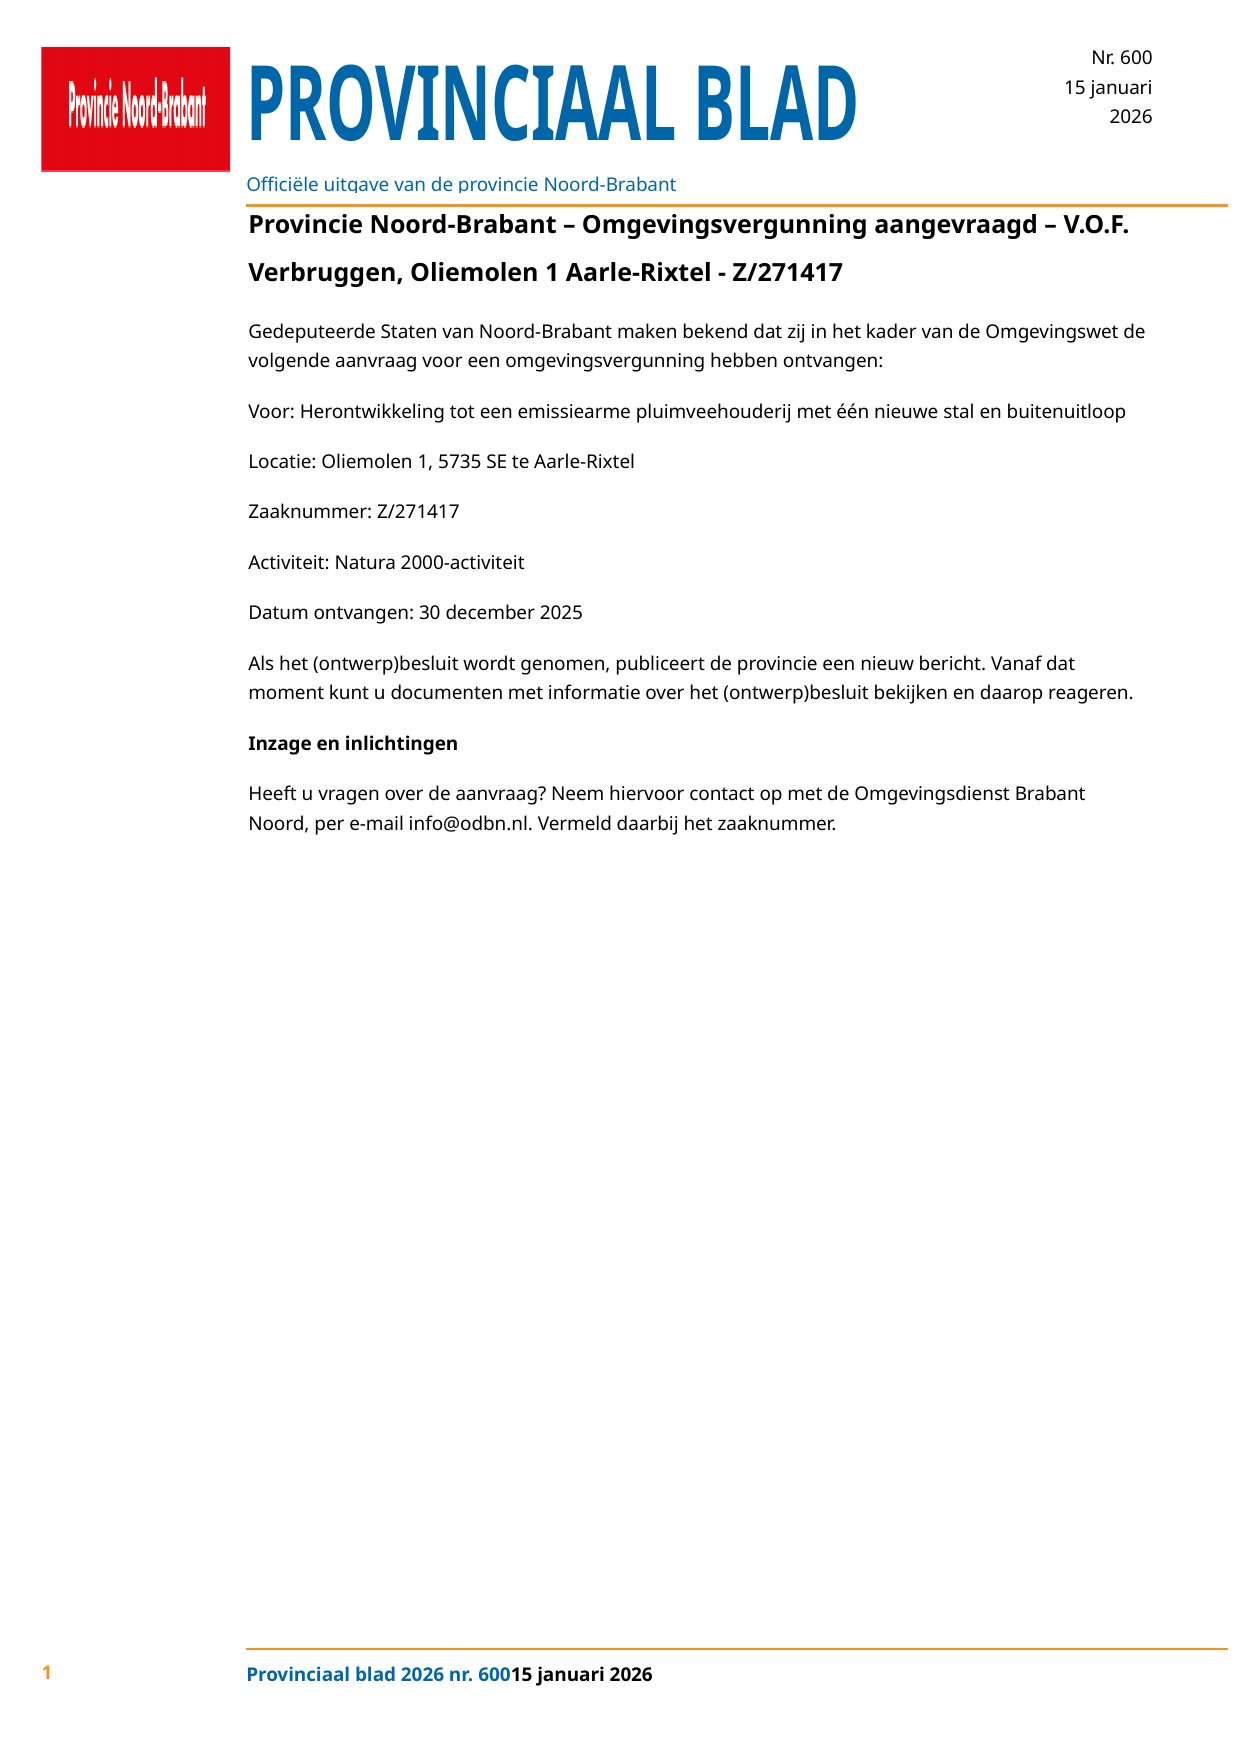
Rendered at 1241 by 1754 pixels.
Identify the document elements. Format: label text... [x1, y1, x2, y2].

text Provincie Noord-Brabant – Omgevingsvergunning aangevraagd – V.O.F. Verbruggen, Oliemolen 1 Aarle-Rixtel - Z/271417 [248, 207, 1152, 288]
picture [41, 47, 231, 172]
text Zaaknummer: Z/271417 [248, 499, 1152, 524]
text Datum ontvangen: 30 december 2025 [248, 599, 1152, 625]
text Als het (ontwerp)besluit wordt genomen, publiceert de provincie een nieuw bericht. Vanaf dat moment kunt u documenten met informatie over het (ontwerp)besluit bekijken en daarop reageren. [248, 650, 1152, 705]
text Inzage en inlichtingen [248, 730, 1152, 756]
text Heeft u vragen over de aanvraag? Neem hiervoor contact op met de Omgevingsdienst Brabant Noord, per e-mail info@odbn.nl. Vermeld daarbij het zaaknummer. [248, 780, 1152, 836]
text Voor: Herontwikkeling tot een emissiearme pluimveehouderij met één nieuwe stal en buitenuitloop [248, 398, 1152, 424]
text Activiteit: Natura 2000-activiteit [248, 549, 1152, 575]
text Gedeputeerde Staten van Noord-Brabant maken bekend dat zij in het kader van de Omgevingswet de volgende aanvraag voor een omgevingsvergunning hebben ontvangen: [248, 318, 1152, 373]
text Locatie: Oliemolen 1, 5735 SE te Aarle-Rixtel [248, 448, 1152, 474]
